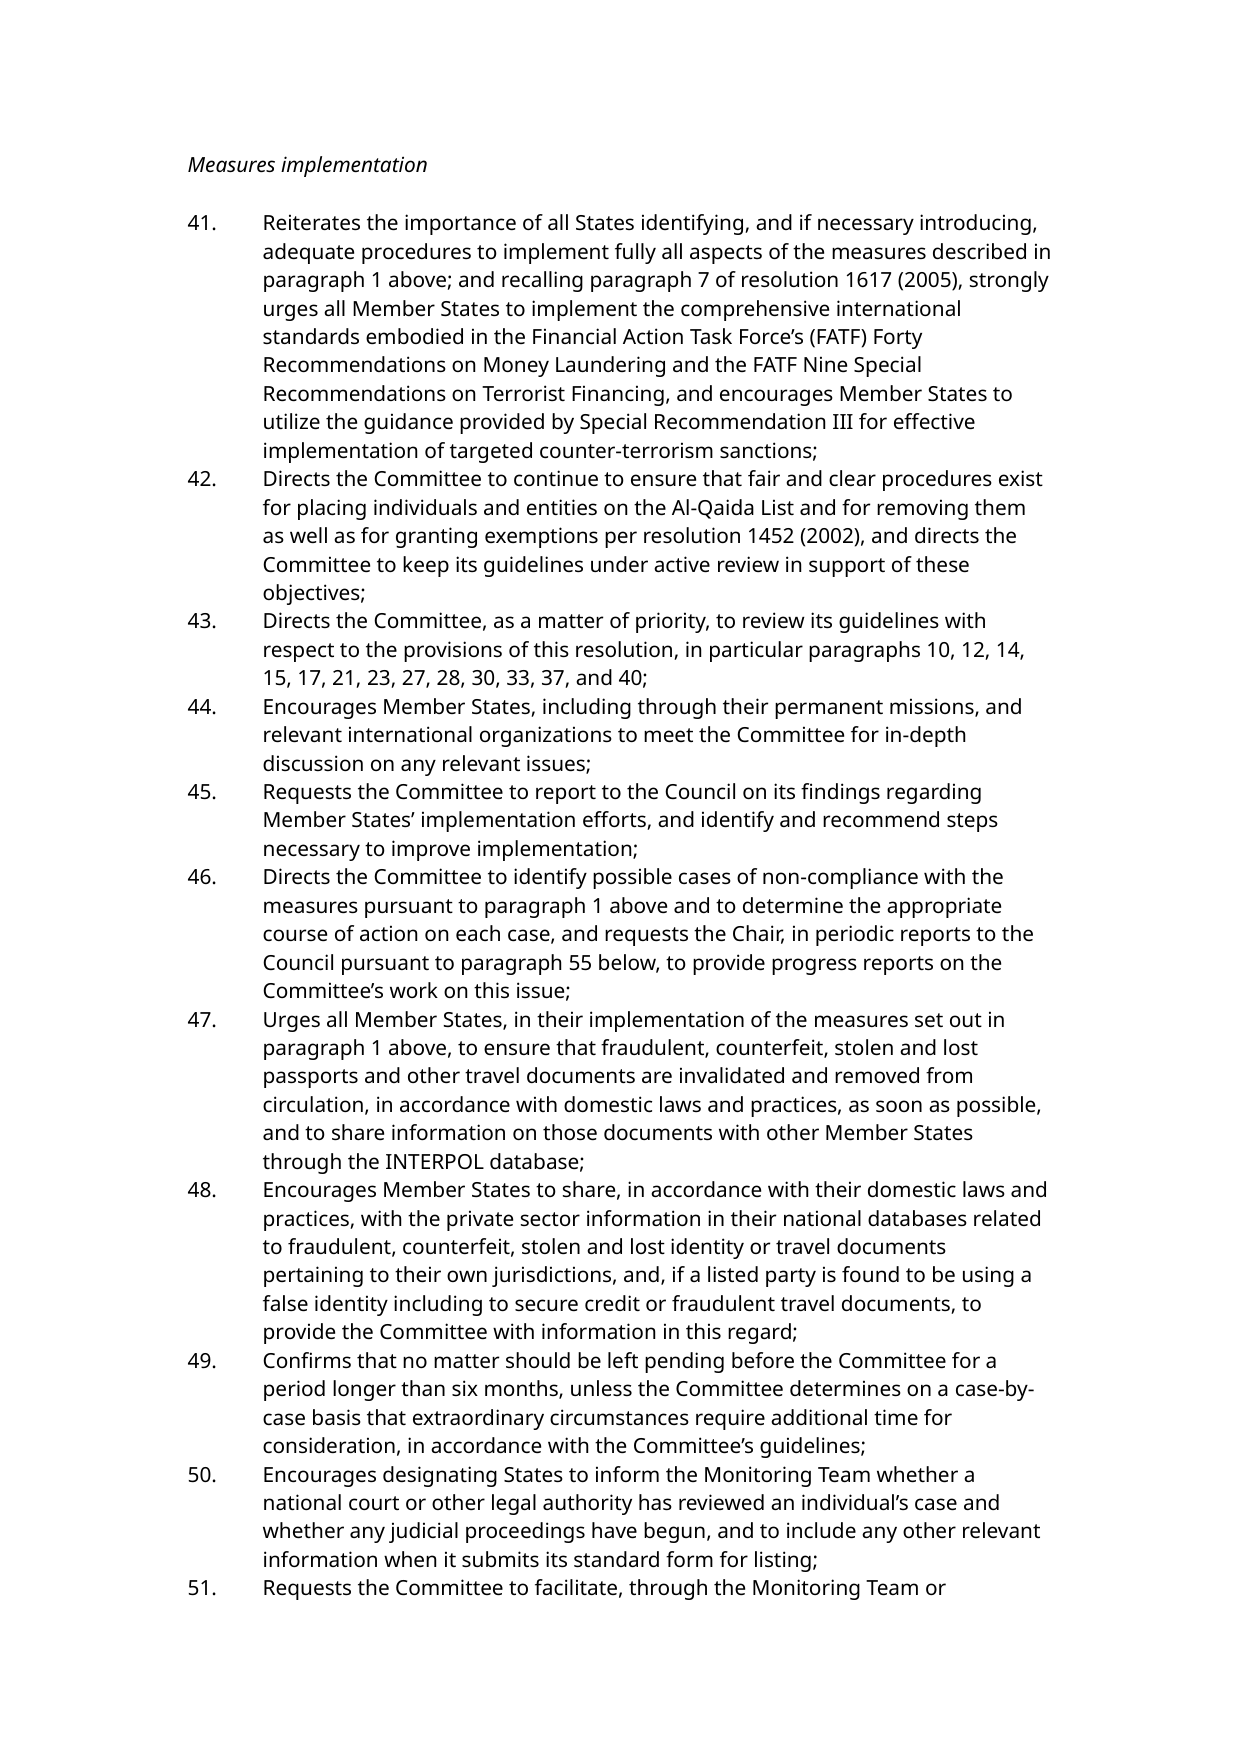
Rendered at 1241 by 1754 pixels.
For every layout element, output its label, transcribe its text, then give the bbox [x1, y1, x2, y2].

list Encourages designating States to inform the Monitoring Team whether a national court or other legal authority has reviewed an individual’s case and whether any judicial proceedings have begun, and to include any other relevant information when it submits its standard form for listing; [187, 1460, 1053, 1573]
list Directs the Committee, as a matter of priority, to review its guidelines with respect to the provisions of this resolution, in particular paragraphs 10, 12, 14, 15, 17, 21, 23, 27, 28, 30, 33, 37, and 40; [187, 607, 1053, 692]
list Requests the Committee to facilitate, through the Monitoring Team or [187, 1573, 1053, 1602]
list Reiterates the importance of all States identifying, and if necessary introducing, adequate procedures to implement fully all aspects of the measures described in paragraph 1 above; and recalling paragraph 7 of resolution 1617 (2005), strongly urges all Member States to implement the comprehensive international standards embodied in the Financial Action Task Force’s (FATF) Forty Recommendations on Money Laundering and the FATF Nine Special Recommendations on Terrorist Financing, and encourages Member States to utilize the guidance provided by Special Recommendation III for effective implementation of targeted counter-terrorism sanctions; [187, 208, 1053, 464]
list Confirms that no matter should be left pending before the Committee for a period longer than six months, unless the Committee determines on a case-by-case basis that extraordinary circumstances require additional time for consideration, in accordance with the Committee’s guidelines; [187, 1346, 1053, 1460]
list Requests the Committee to report to the Council on its findings regarding Member States’ implementation efforts, and identify and recommend steps necessary to improve implementation; [187, 777, 1053, 862]
list Encourages Member States, including through their permanent missions, and relevant international organizations to meet the Committee for in-depth discussion on any relevant issues; [187, 692, 1053, 777]
text Measures implementation [187, 150, 1053, 178]
list Urges all Member States, in their implementation of the measures set out in paragraph 1 above, to ensure that fraudulent, counterfeit, stolen and lost passports and other travel documents are invalidated and removed from circulation, in accordance with domestic laws and practices, as soon as possible, and to share information on those documents with other Member States through the INTERPOL database; [187, 1005, 1053, 1175]
list Directs the Committee to identify possible cases of non-compliance with the measures pursuant to paragraph 1 above and to determine the appropriate course of action on each case, and requests the Chair, in periodic reports to the Council pursuant to paragraph 55 below, to provide progress reports on the Committee’s work on this issue; [187, 862, 1053, 1005]
list Encourages Member States to share, in accordance with their domestic laws and practices, with the private sector information in their national databases related to fraudulent, counterfeit, stolen and lost identity or travel documents pertaining to their own jurisdictions, and, if a listed party is found to be using a false identity including to secure credit or fraudulent travel documents, to provide the Committee with information in this regard; [187, 1175, 1053, 1346]
list Directs the Committee to continue to ensure that fair and clear procedures exist for placing individuals and entities on the Al-Qaida List and for removing them as well as for granting exemptions per resolution 1452 (2002), and directs the Committee to keep its guidelines under active review in support of these objectives; [187, 464, 1053, 607]
